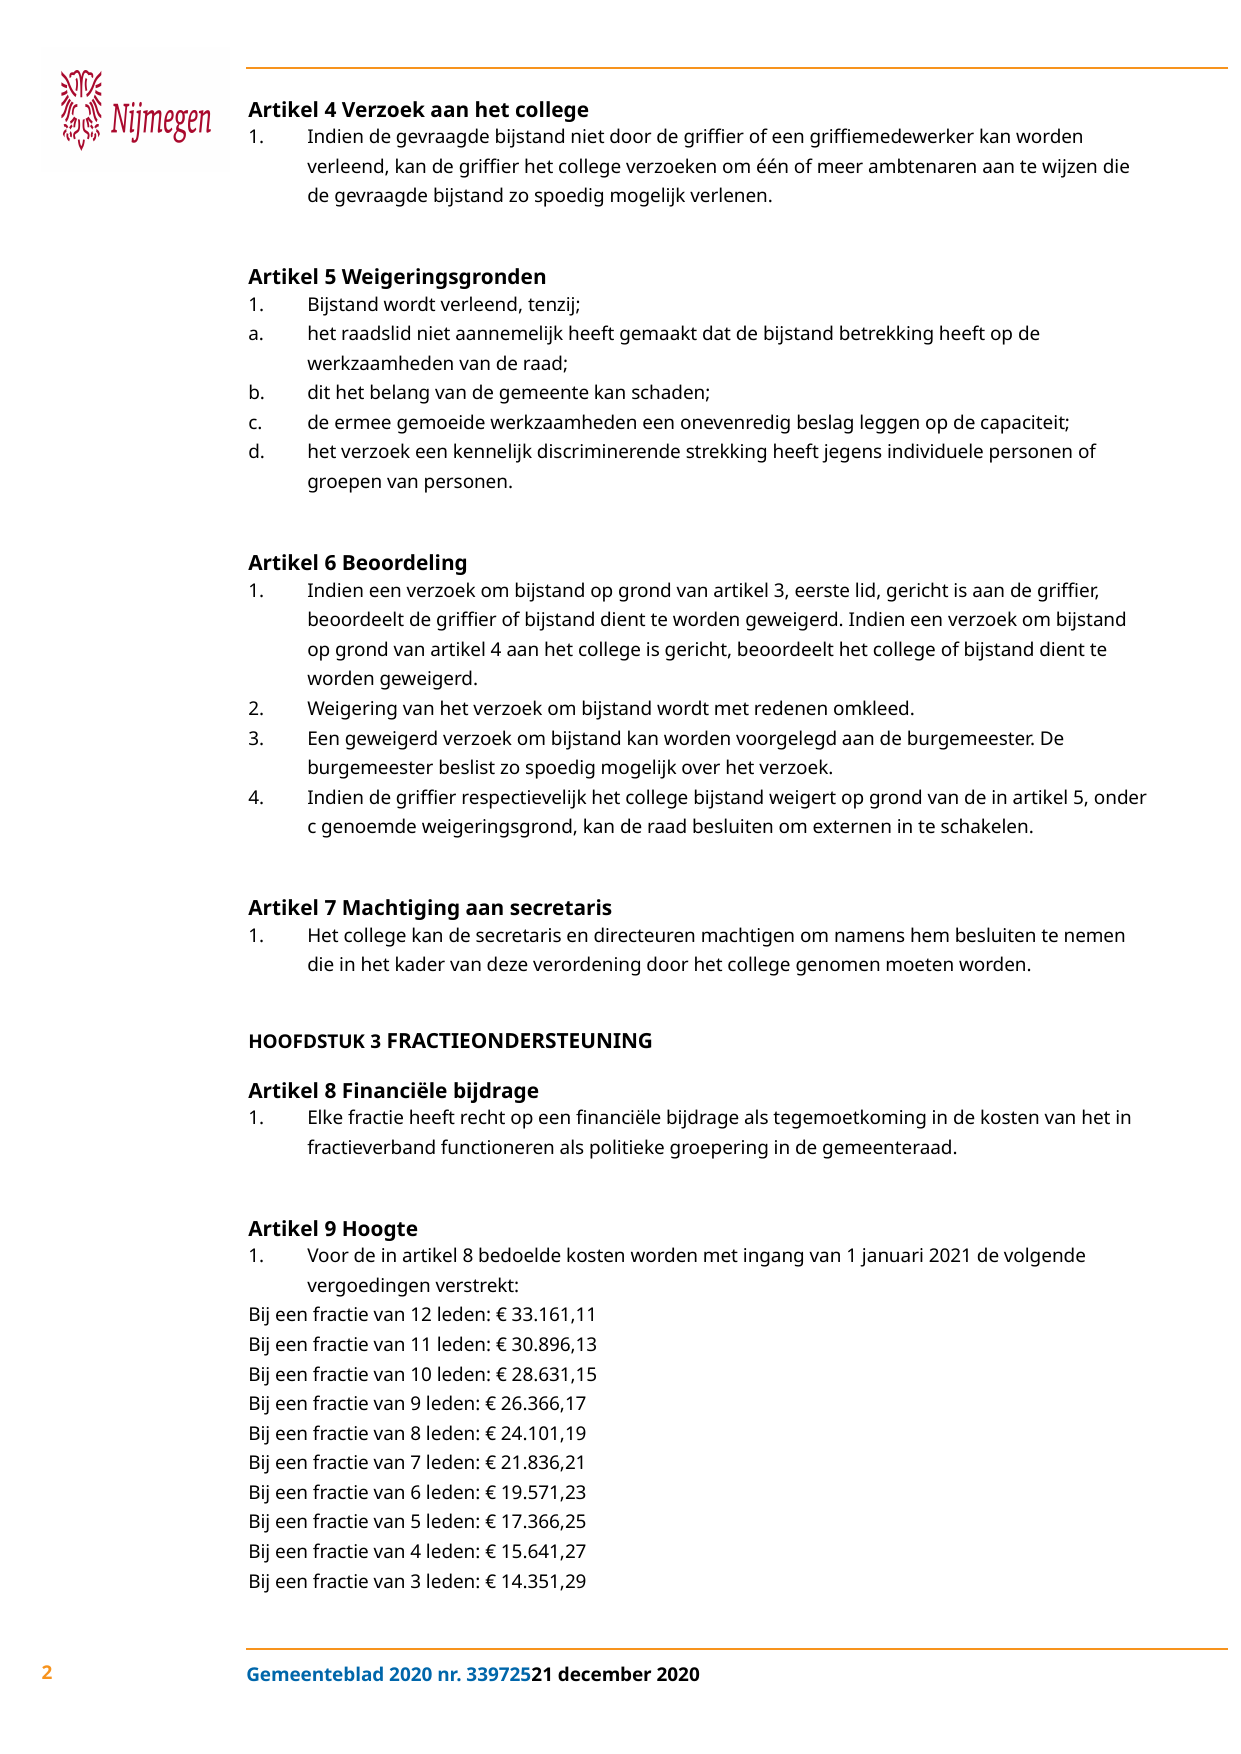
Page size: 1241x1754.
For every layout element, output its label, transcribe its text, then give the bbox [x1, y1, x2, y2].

text Artikel 9 Hoogte [248, 1214, 1152, 1242]
text Artikel 7 Machtiging aan secretaris [248, 893, 1152, 922]
text Bij een fractie van 10 leden: € 28.631,15 [248, 1361, 1152, 1386]
text Bij een fractie van 12 leden: € 33.161,11 [248, 1302, 1152, 1327]
text Artikel 5 Weigeringsgronden [248, 262, 1152, 291]
list dit het belang van de gemeente kan schaden; [248, 379, 1152, 405]
picture [41, 47, 231, 172]
text Bij een fractie van 6 leden: € 19.571,23 [248, 1479, 1152, 1505]
list Elke fractie heeft recht op een financiële bijdrage als tegemoetkoming in de kosten van het in fractieverband functioneren als politieke groepering in de gemeenteraad. [248, 1104, 1152, 1160]
list Indien de gevraagde bijstand niet door de griffier of een griffiemedewerker kan worden verleend, kan de griffier het college verzoeken om één of meer ambtenaren aan te wijzen die de gevraagde bijstand zo spoedig mogelijk verlenen. [248, 123, 1152, 208]
text Bij een fractie van 4 leden: € 15.641,27 [248, 1538, 1152, 1564]
text Bij een fractie van 7 leden: € 21.836,21 [248, 1449, 1152, 1475]
list Een geweigerd verzoek om bijstand kan worden voorgelegd aan de burgemeester. De burgemeester beslist zo spoedig mogelijk over het verzoek. [248, 725, 1152, 780]
text HOOFDSTUK 3 FRACTIEONDERSTEUNING [248, 1027, 1152, 1055]
list het raadslid niet aannemelijk heeft gemaakt dat de bijstand betrekking heeft op de werkzaamheden van de raad; [248, 320, 1152, 376]
text Bij een fractie van 3 leden: € 14.351,29 [248, 1568, 1152, 1593]
text Bij een fractie van 5 leden: € 17.366,25 [248, 1509, 1152, 1534]
list Voor de in artikel 8 bedoelde kosten worden met ingang van 1 januari 2021 de volgende vergoedingen verstrekt: [248, 1242, 1152, 1298]
list Bijstand wordt verleend, tenzij; [248, 291, 1152, 317]
list Indien een verzoek om bijstand op grond van artikel 3, eerste lid, gericht is aan de griffier, beoordeelt de griffier of bijstand dient te worden geweigerd. Indien een verzoek om bijstand op grond van artikel 4 aan het college is gericht, beoordeelt het college of bijstand dient te worden geweigerd. [248, 577, 1152, 691]
list Indien de griffier respectievelijk het college bijstand weigert op grond van de in artikel 5, onder c genoemde weigeringsgrond, kan de raad besluiten om externen in te schakelen. [248, 784, 1152, 839]
text Artikel 6 Beoordeling [248, 548, 1152, 577]
text Artikel 4 Verzoek aan het college [248, 95, 1152, 123]
text Artikel 8 Financiële bijdrage [248, 1076, 1152, 1104]
text Bij een fractie van 9 leden: € 26.366,17 [248, 1390, 1152, 1416]
list de ermee gemoeide werkzaamheden een onevenredig beslag leggen op de capaciteit; [248, 409, 1152, 435]
list Weigering van het verzoek om bijstand wordt met redenen omkleed. [248, 695, 1152, 721]
list het verzoek een kennelijk discriminerende strekking heeft jegens individuele personen of groepen van personen. [248, 439, 1152, 494]
list Het college kan de secretaris en directeuren machtigen om namens hem besluiten te nemen die in het kader van deze verordening door het college genomen moeten worden. [248, 922, 1152, 977]
text Bij een fractie van 11 leden: € 30.896,13 [248, 1331, 1152, 1357]
text Bij een fractie van 8 leden: € 24.101,19 [248, 1420, 1152, 1446]
